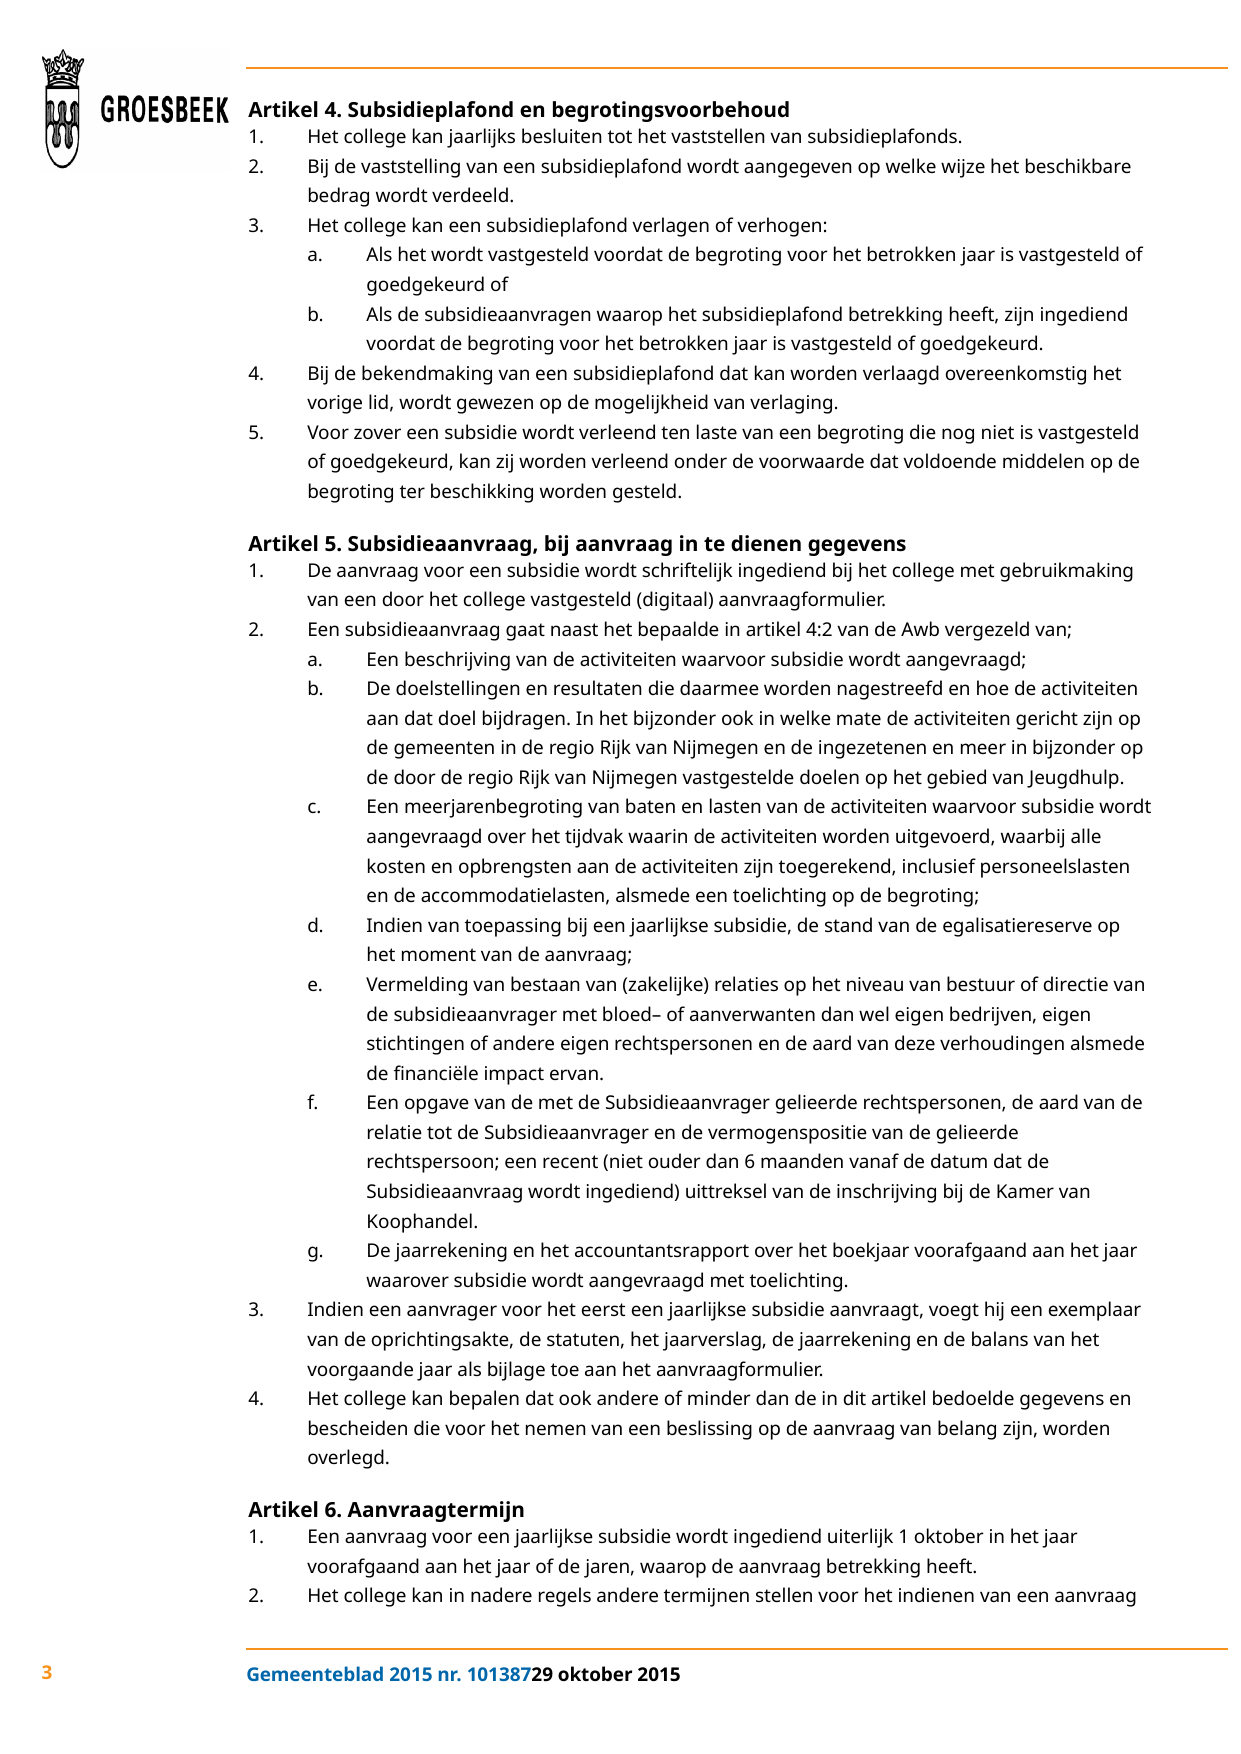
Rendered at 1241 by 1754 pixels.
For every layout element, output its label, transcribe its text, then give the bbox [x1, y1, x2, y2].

list Bij de bekendmaking van een subsidieplafond dat kan worden verlaagd overeenkomstig het vorige lid, wordt gewezen op de mogelijkheid van verlaging. [248, 360, 1152, 415]
list Een aanvraag voor een jaarlijkse subsidie wordt ingediend uiterlijk 1 oktober in het jaar voorafgaand aan het jaar of de jaren, waarop de aanvraag betrekking heeft. [248, 1523, 1152, 1579]
list Het college kan een subsidieplafond verlagen of verhogen: [248, 212, 1152, 238]
list Een subsidieaanvraag gaat naast het bepaalde in artikel 4:2 van de Awb vergezeld van; [248, 616, 1152, 642]
list Het college kan in nadere regels andere termijnen stellen voor het indienen van een aanvraag [248, 1583, 1152, 1608]
text Artikel 6. Aanvraagtermijn [248, 1495, 1152, 1523]
list Bij de vaststelling van een subsidieplafond wordt aangegeven op welke wijze het beschikbare bedrag wordt verdeeld. [248, 153, 1152, 208]
list Als het wordt vastgesteld voordat de begroting voor het betrokken jaar is vastgesteld of goedgekeurd of [307, 242, 1152, 297]
list Een opgave van de met de Subsidieaanvrager gelieerde rechtspersonen, de aard van de relatie tot de Subsidieaanvrager en de vermogenspositie van de gelieerde rechtspersoon; een recent (niet ouder dan 6 maanden vanaf de datum dat de Subsidieaanvraag wordt ingediend) uittreksel van de inschrijving bij de Kamer van Koophandel. [307, 1089, 1152, 1234]
list Het college kan bepalen dat ook andere of minder dan de in dit artikel bedoelde gegevens en bescheiden die voor het nemen van een beslissing op de aanvraag van belang zijn, worden overlegd. [248, 1385, 1152, 1470]
list Een beschrijving van de activiteiten waarvoor subsidie wordt aangevraagd; [307, 646, 1152, 672]
text Artikel 5. Subsidieaanvraag, bij aanvraag in te dienen gegevens [248, 529, 1152, 557]
list Indien van toepassing bij een jaarlijkse subsidie, de stand van de egalisatiereserve op het moment van de aanvraag; [307, 912, 1152, 967]
list De aanvraag voor een subsidie wordt schriftelijk ingediend bij het college met gebruikmaking van een door het college vastgesteld (digitaal) aanvraagformulier. [248, 557, 1152, 612]
list Voor zover een subsidie wordt verleend ten laste van een begroting die nog niet is vastgesteld of goedgekeurd, kan zij worden verleend onder de voorwaarde dat voldoende middelen op de begroting ter beschikking worden gesteld. [248, 419, 1152, 504]
list Als de subsidieaanvragen waarop het subsidieplafond betrekking heeft, zijn ingediend voordat de begroting voor het betrokken jaar is vastgesteld of goedgekeurd. [307, 301, 1152, 356]
list Vermelding van bestaan van (zakelijke) relaties op het niveau van bestuur of directie van de subsidieaanvrager met bloed– of aanverwanten dan wel eigen bedrijven, eigen stichtingen of andere eigen rechtspersonen en de aard van deze verhoudingen alsmede de financiële impact ervan. [307, 971, 1152, 1086]
list De jaarrekening en het accountantsrapport over het boekjaar voorafgaand aan het jaar waarover subsidie wordt aangevraagd met toelichting. [307, 1237, 1152, 1293]
list Een meerjarenbegroting van baten en lasten van de activiteiten waarvoor subsidie wordt aangevraagd over het tijdvak waarin de activiteiten worden uitgevoerd, waarbij alle kosten en opbrengsten aan de activiteiten zijn toegerekend, inclusief personeelslasten en de accommodatielasten, alsmede een toelichting op de begroting; [307, 794, 1152, 908]
list De doelstellingen en resultaten die daarmee worden nagestreefd en hoe de activiteiten aan dat doel bijdragen. In het bijzonder ook in welke mate de activiteiten gericht zijn op de gemeenten in de regio Rijk van Nijmegen en de ingezetenen en meer in bijzonder op de door de regio Rijk van Nijmegen vastgestelde doelen op het gebied van Jeugdhulp. [307, 675, 1152, 790]
picture [41, 47, 231, 172]
list Indien een aanvrager voor het eerst een jaarlijkse subsidie aanvraagt, voegt hij een exemplaar van de oprichtingsakte, de statuten, het jaarverslag, de jaarrekening en de balans van het voorgaande jaar als bijlage toe aan het aanvraagformulier. [248, 1297, 1152, 1382]
text Artikel 4. Subsidieplafond en begrotingsvoorbehoud [248, 95, 1152, 123]
list Het college kan jaarlijks besluiten tot het vaststellen van subsidieplafonds. [248, 123, 1152, 149]
